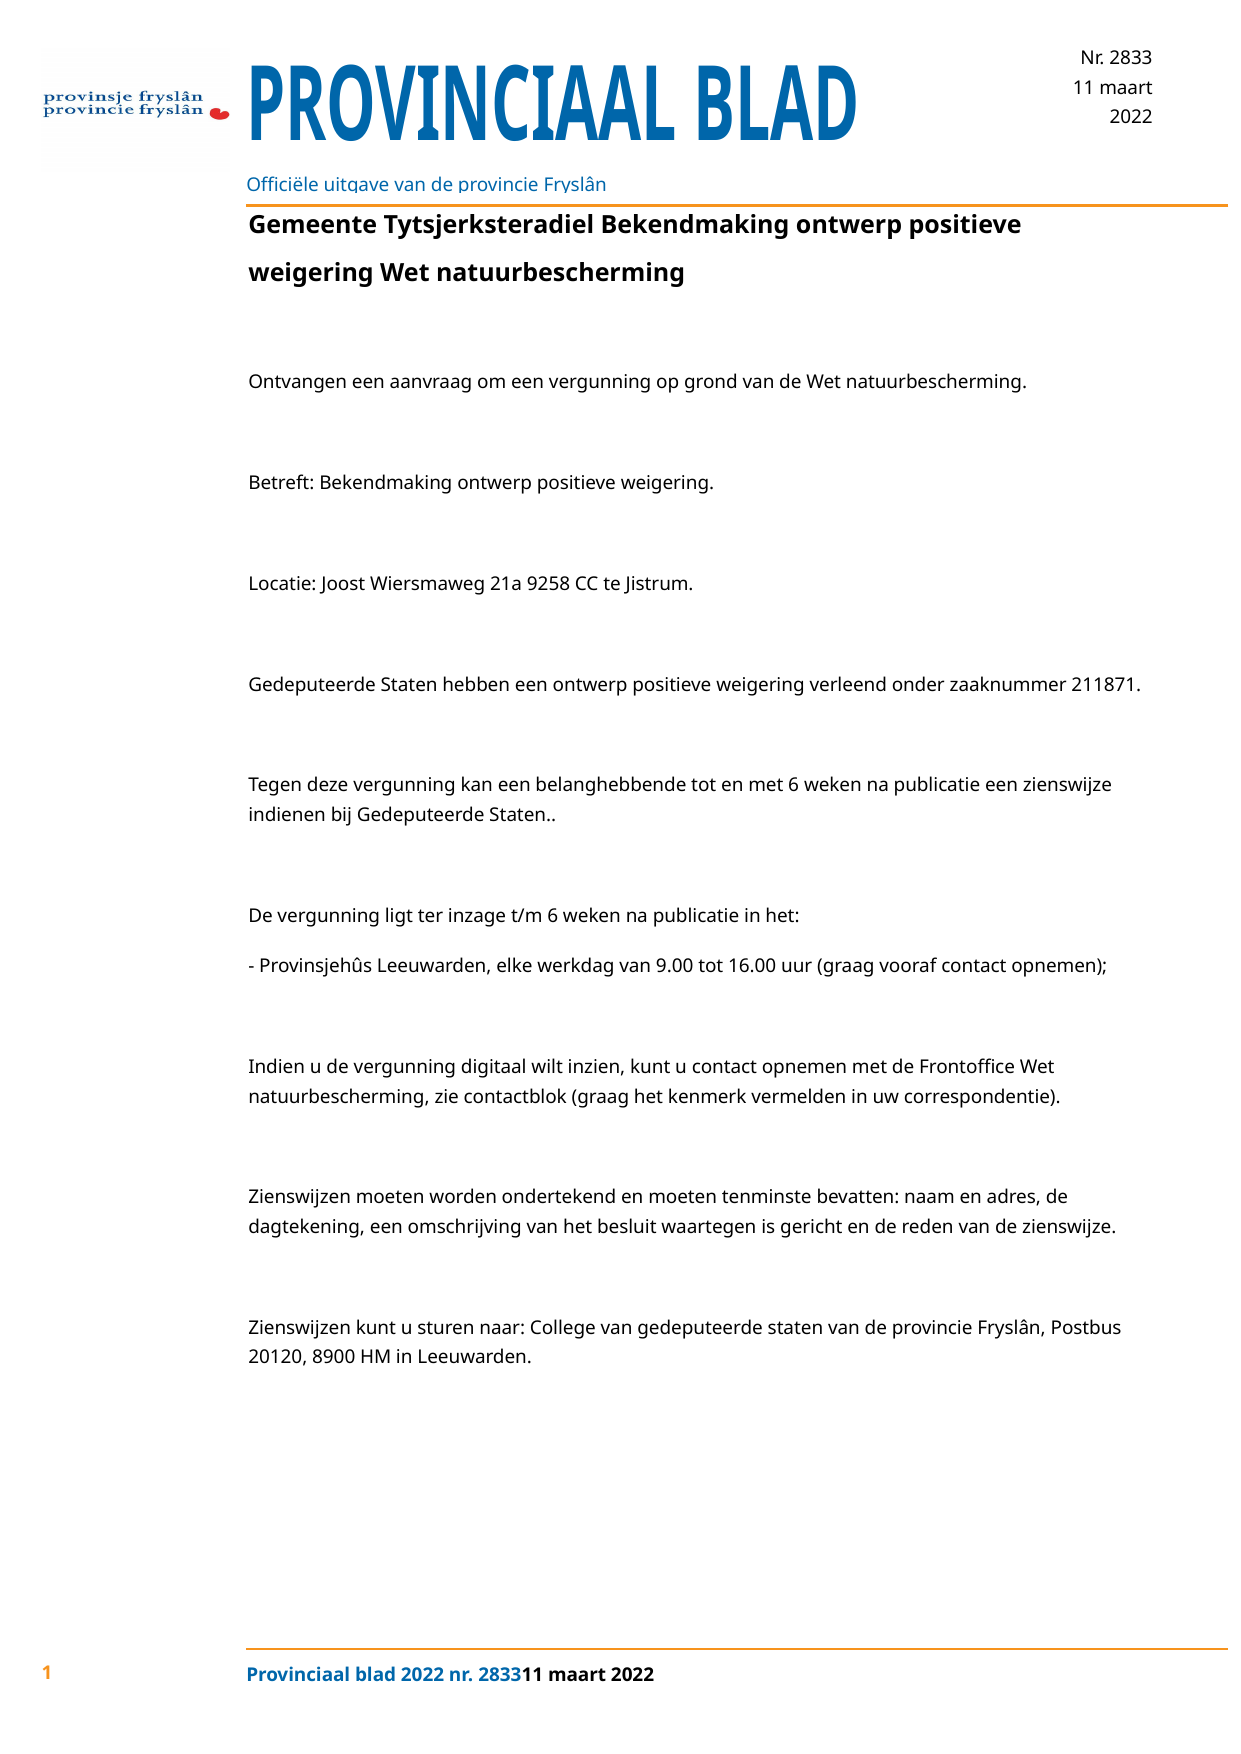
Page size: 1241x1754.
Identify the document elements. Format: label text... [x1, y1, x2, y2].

text Betreft: Bekendmaking ontwerp positieve weigering. [248, 469, 1152, 495]
text Zienswijzen kunt u sturen naar: College van gedeputeerde staten van de provincie Fryslân, Postbus 20120, 8900 HM in Leeuwarden. [248, 1314, 1152, 1369]
text - Provinsjehûs Leeuwarden, elke werkdag van 9.00 tot 16.00 uur (graag vooraf contact opnemen); [248, 952, 1152, 978]
text Ontvangen een aanvraag om een vergunning op grond van de Wet natuurbescherming. [248, 368, 1152, 394]
text Indien u de vergunning digitaal wilt inzien, kunt u contact opnemen met de Frontoffice Wet natuurbescherming, zie contactblok (graag het kenmerk vermelden in uw correspondentie). [248, 1053, 1152, 1109]
text Zienswijzen moeten worden ondertekend en moeten tenminste bevatten: naam en adres, de dagtekening, een omschrijving van het besluit waartegen is gericht en de reden van de zienswijze. [248, 1184, 1152, 1239]
text Gemeente Tytsjerksteradiel Bekendmaking ontwerp positieve weigering Wet natuurbescherming [248, 207, 1152, 288]
picture [41, 47, 231, 172]
text Locatie: Joost Wiersmaweg 21a 9258 CC te Jistrum. [248, 570, 1152, 596]
text Tegen deze vergunning kan een belanghebbende tot en met 6 weken na publicatie een zienswijze indienen bij Gedeputeerde Staten.. [248, 772, 1152, 827]
text De vergunning ligt ter inzage t/m 6 weken na publicatie in het: [248, 902, 1152, 928]
text Gedeputeerde Staten hebben een ontwerp positieve weigering verleend onder zaaknummer 211871. [248, 671, 1152, 697]
